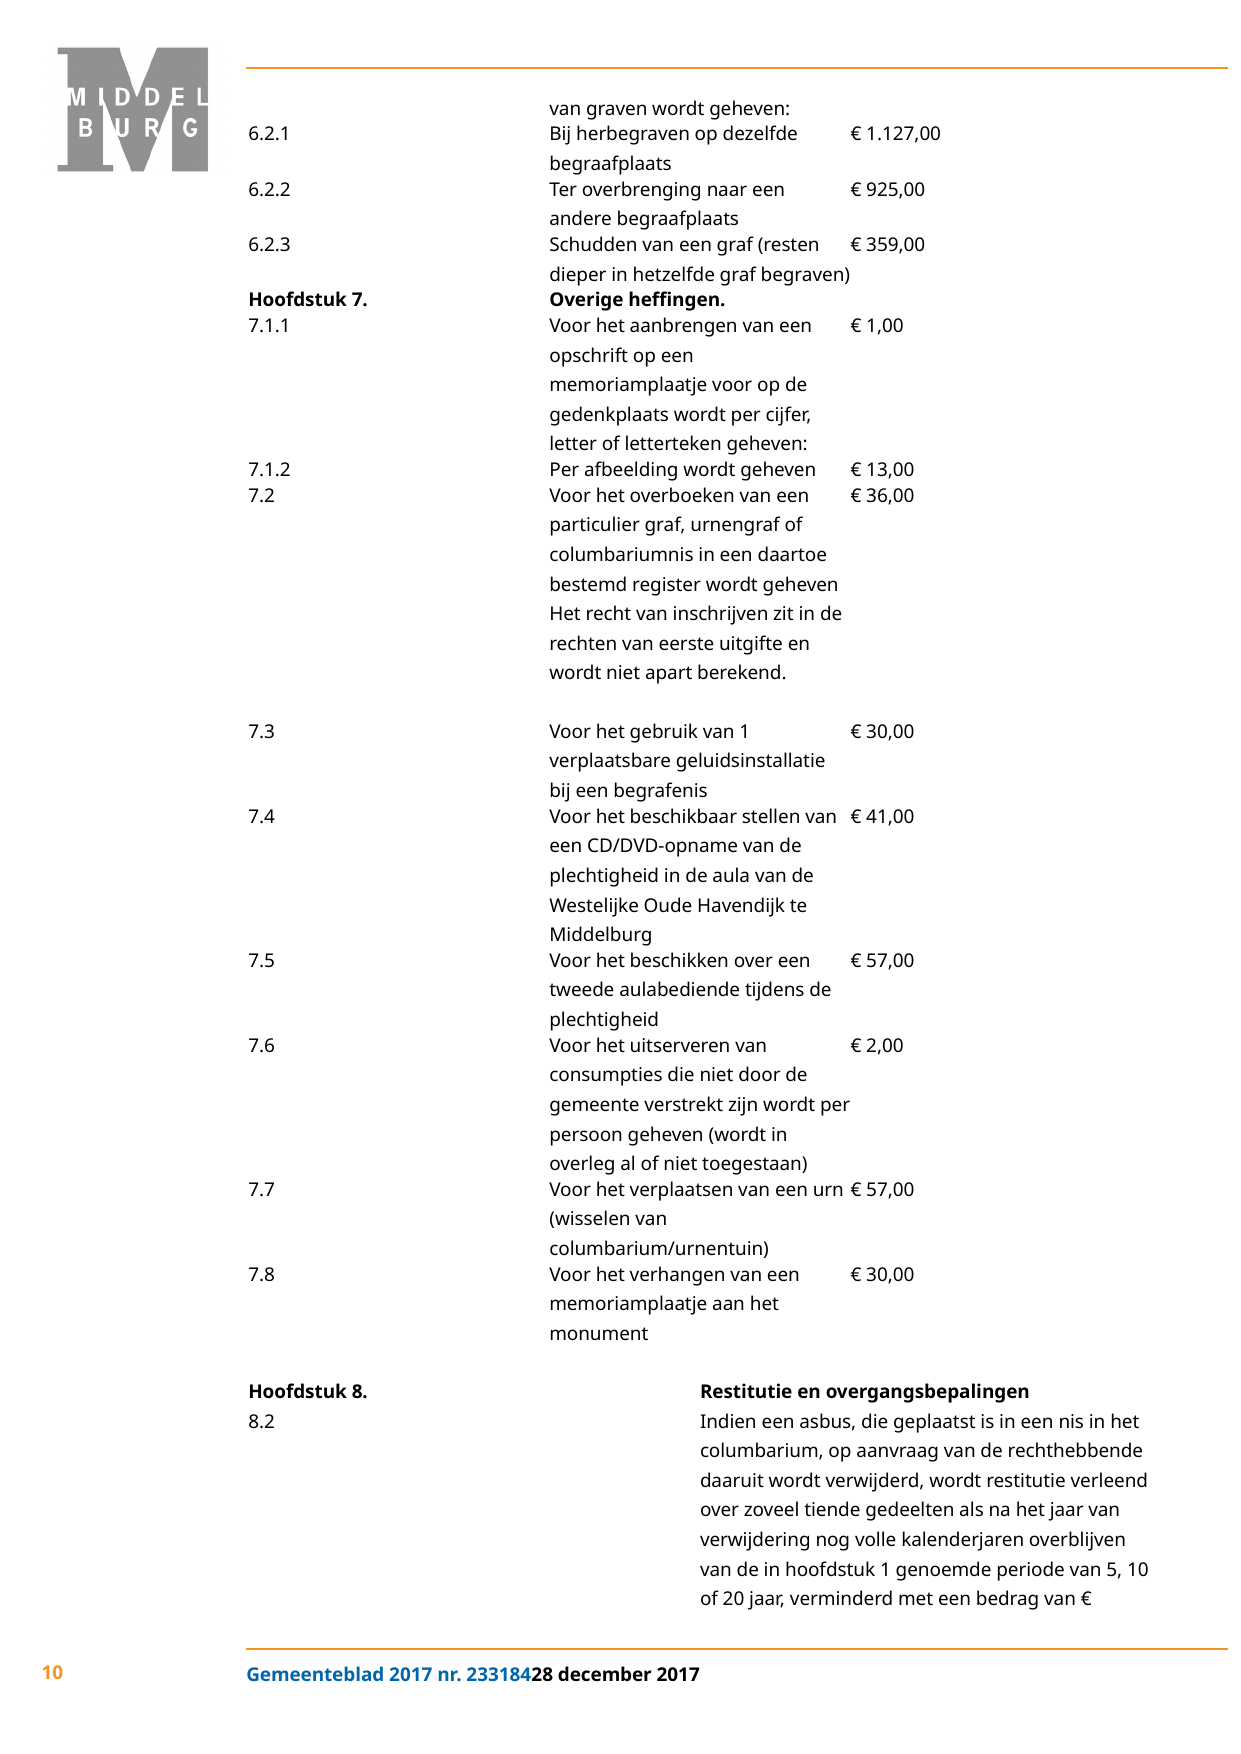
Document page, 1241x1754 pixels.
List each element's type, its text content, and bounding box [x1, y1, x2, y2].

table_cell van graven wordt geheven: [549, 95, 850, 121]
table_cell 7.6 [248, 1032, 549, 1176]
table_cell Voor het verhangen van een memoriamplaatje aan het monument [549, 1261, 850, 1346]
table_cell € 57,00 [850, 947, 1152, 1032]
table_cell € 57,00 [850, 1176, 1152, 1261]
table_cell Overige heffingen. [549, 286, 850, 312]
table_cell Voor het overboeken van een particulier graf, urnengraf of columbariumnis in een daartoe bestemd register wordt geheven Het recht van inschrijven zit in de rechten van eerste uitgifte en wordt niet apart berekend. [549, 482, 850, 685]
table_cell 6.2.3 [248, 231, 549, 286]
table_cell 7.2 [248, 482, 549, 685]
table_cell Voor het beschikken over een tweede aulabediende tijdens de plechtigheid [549, 947, 850, 1032]
table_cell Voor het uitserveren van consumpties die niet door de gemeente verstrekt zijn wordt per persoon geheven (wordt in overleg al of niet toegestaan) [549, 1032, 850, 1176]
table_header 8.2 [248, 1408, 700, 1611]
table_cell Voor het aanbrengen van een opschrift op een memoriamplaatje voor op de gedenkplaats wordt per cijfer, letter of letterteken geheven: [549, 312, 850, 456]
table_cell Voor het verplaatsen van een urn (wisselen van columbarium/urnentuin) [549, 1176, 850, 1261]
table_cell Ter overbrenging naar een andere begraafplaats [549, 176, 850, 231]
table_cell € 30,00 [850, 1261, 1152, 1346]
table_cell 6.2.2 [248, 176, 549, 231]
table_cell € 13,00 [850, 456, 1152, 482]
table_cell 7.1.1 [248, 312, 549, 456]
table_cell Hoofdstuk 7. [248, 286, 549, 312]
table_header Voor het gebruik van 1 verplaatsbare geluidsinstallatie bij een begrafenis [549, 718, 850, 803]
table_header Hoofdstuk 8. [248, 1379, 700, 1404]
table_header € 30,00 [850, 718, 1152, 803]
table_cell 6.2.1 [248, 121, 549, 176]
table_cell 7.7 [248, 1176, 549, 1261]
table_cell € 925,00 [850, 176, 1152, 231]
table_cell 7.1.2 [248, 456, 549, 482]
table_cell Schudden van een graf (resten dieper in hetzelfde graf begraven) [549, 231, 850, 286]
table_cell 7.8 [248, 1261, 549, 1346]
table_cell € 1.127,00 [850, 121, 1152, 176]
table_header 7.3 [248, 718, 549, 803]
table_header Restitutie en overgangsbepalingen [700, 1379, 1152, 1404]
table_cell 7.4 [248, 803, 549, 947]
table_cell € 36,00 [850, 482, 1152, 685]
table_cell € 1,00 [850, 312, 1152, 456]
table_cell [248, 95, 549, 121]
table_cell € 2,00 [850, 1032, 1152, 1176]
table_cell Voor het beschikbaar stellen van een CD/DVD-opname van de plechtigheid in de aula van de Westelijke Oude Havendijk te Middelburg [549, 803, 850, 947]
table_cell Per afbeelding wordt geheven [549, 456, 850, 482]
table_cell Bij herbegraven op dezelfde begraafplaats [549, 121, 850, 176]
table_cell € 359,00 [850, 231, 1152, 286]
table_header Indien een asbus, die geplaatst is in een nis in het columbarium, op aanvraag van de rechthebbende daaruit wordt verwijderd, wordt restitutie verleend over zoveel tiende gedeelten als na het jaar van verwijdering nog volle kalenderjaren overblijven van de in hoofdstuk 1 genoemde periode van 5, 10 of 20 jaar, verminderd met een bedrag van € [700, 1408, 1152, 1611]
table_cell 7.5 [248, 947, 549, 1032]
picture [41, 47, 231, 172]
table_cell € 41,00 [850, 803, 1152, 947]
